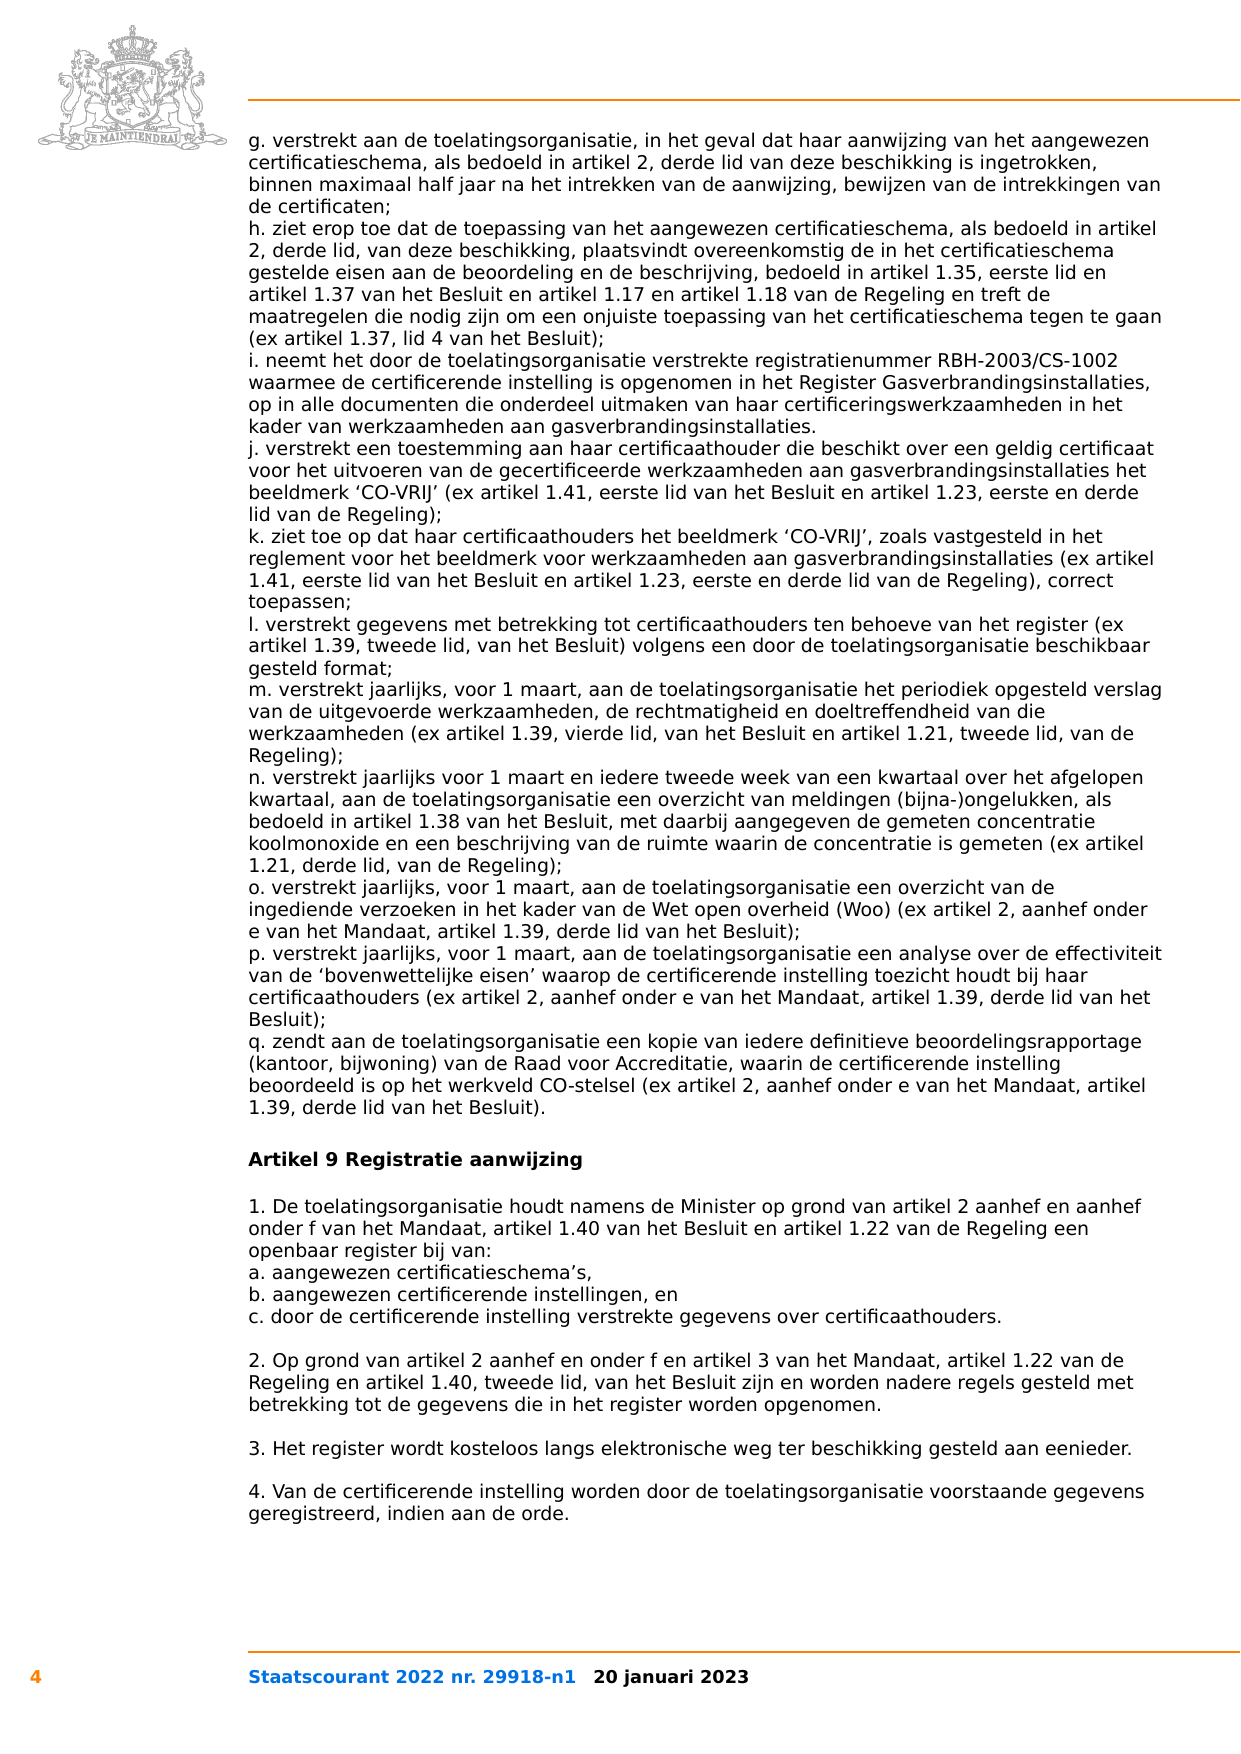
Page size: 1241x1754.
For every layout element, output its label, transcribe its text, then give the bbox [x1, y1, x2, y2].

text c. door de certificerende instelling verstrekte gegevens over certificaathouders. [248, 1306, 1163, 1328]
text h. ziet erop toe dat de toepassing van het aangewezen certificatieschema, als bedoeld in artikel 2, derde lid, van deze beschikking, plaatsvindt overeenkomstig de in het certificatieschema gestelde eisen aan de beoordeling en de beschrijving, bedoeld in artikel 1.35, eerste lid en artikel 1.37 van het Besluit en artikel 1.17 en artikel 1.18 van de Regeling en treft de maatregelen die nodig zijn om een onjuiste toepassing van het certificatieschema tegen te gaan (ex artikel 1.37, lid 4 van het Besluit); [248, 218, 1163, 350]
text j. verstrekt een toestemming aan haar certificaathouder die beschikt over een geldig certificaat voor het uitvoeren van de gecertificeerde werkzaamheden aan gasverbrandingsinstallaties het beeldmerk ‘CO-VRIJ’ (ex artikel 1.41, eerste lid van het Besluit en artikel 1.23, eerste en derde lid van de Regeling); [248, 438, 1163, 526]
picture [38, 25, 227, 150]
text q. zendt aan de toelatingsorganisatie een kopie van iedere definitieve beoordelingsrapportage (kantoor, bijwoning) van de Raad voor Accreditatie, waarin de certificerende instelling beoordeeld is op het werkveld CO-stelsel (ex artikel 2, aanhef onder e van het Mandaat, artikel 1.39, derde lid van het Besluit). [248, 1031, 1163, 1119]
text b. aangewezen certificerende instellingen, en [248, 1284, 1163, 1306]
text m. verstrekt jaarlijks, voor 1 maart, aan de toelatingsorganisatie het periodiek opgesteld verslag van de uitgevoerde werkzaamheden, de rechtmatigheid en doeltreffendheid van die werkzaamheden (ex artikel 1.39, vierde lid, van het Besluit en artikel 1.21, tweede lid, van de Regeling); [248, 679, 1163, 767]
text p. verstrekt jaarlijks, voor 1 maart, aan de toelatingsorganisatie een analyse over de effectiviteit van de ‘bovenwettelijke eisen’ waarop de certificerende instelling toezicht houdt bij haar certificaathouders (ex artikel 2, aanhef onder e van het Mandaat, artikel 1.39, derde lid van het Besluit); [248, 943, 1163, 1031]
text 1. De toelatingsorganisatie houdt namens de Minister op grond van artikel 2 aanhef en aanhef onder f van het Mandaat, artikel 1.40 van het Besluit en artikel 1.22 van de Regeling een openbaar register bij van: [248, 1196, 1163, 1262]
text 2. Op grond van artikel 2 aanhef en onder f en artikel 3 van het Mandaat, artikel 1.22 van de Regeling en artikel 1.40, tweede lid, van het Besluit zijn en worden nadere regels gesteld met betrekking tot de gegevens die in het register worden opgenomen. [248, 1350, 1163, 1416]
text k. ziet toe op dat haar certificaathouders het beeldmerk ‘CO-VRIJ’, zoals vastgesteld in het reglement voor het beeldmerk voor werkzaamheden aan gasverbrandingsinstallaties (ex artikel 1.41, eerste lid van het Besluit en artikel 1.23, eerste en derde lid van de Regeling), correct toepassen; [248, 526, 1163, 613]
subtitle Artikel 9 Registratie aanwijzing [248, 1149, 1163, 1171]
text 3. Het register wordt kosteloos langs elektronische weg ter beschikking gesteld aan eenieder. [248, 1437, 1163, 1459]
text i. neemt het door de toelatingsorganisatie verstrekte registratienummer RBH-2003/CS-1002 waarmee de certificerende instelling is opgenomen in het Register Gasverbrandingsinstallaties, op in alle documenten die onderdeel uitmaken van haar certificeringswerkzaamheden in het kader van werkzaamheden aan gasverbrandingsinstallaties. [248, 350, 1163, 438]
text g. verstrekt aan de toelatingsorganisatie, in het geval dat haar aanwijzing van het aangewezen certificatieschema, als bedoeld in artikel 2, derde lid van deze beschikking is ingetrokken, binnen maximaal half jaar na het intrekken van de aanwijzing, bewijzen van de intrekkingen van de certificaten; [248, 130, 1163, 218]
text a. aangewezen certificatieschema’s, [248, 1262, 1163, 1284]
text n. verstrekt jaarlijks voor 1 maart en iedere tweede week van een kwartaal over het afgelopen kwartaal, aan de toelatingsorganisatie een overzicht van meldingen (bijna-)ongelukken, als bedoeld in artikel 1.38 van het Besluit, met daarbij aangegeven de gemeten concentratie koolmonoxide en een beschrijving van de ruimte waarin de concentratie is gemeten (ex artikel 1.21, derde lid, van de Regeling); [248, 767, 1163, 877]
text o. verstrekt jaarlijks, voor 1 maart, aan de toelatingsorganisatie een overzicht van de ingediende verzoeken in het kader van de Wet open overheid (Woo) (ex artikel 2, aanhef onder e van het Mandaat, artikel 1.39, derde lid van het Besluit); [248, 877, 1163, 943]
text 4. Van de certificerende instelling worden door de toelatingsorganisatie voorstaande gegevens geregistreerd, indien aan de orde. [248, 1481, 1163, 1525]
text l. verstrekt gegevens met betrekking tot certificaathouders ten behoeve van het register (ex artikel 1.39, tweede lid, van het Besluit) volgens een door de toelatingsorganisatie beschikbaar gesteld format; [248, 613, 1163, 679]
